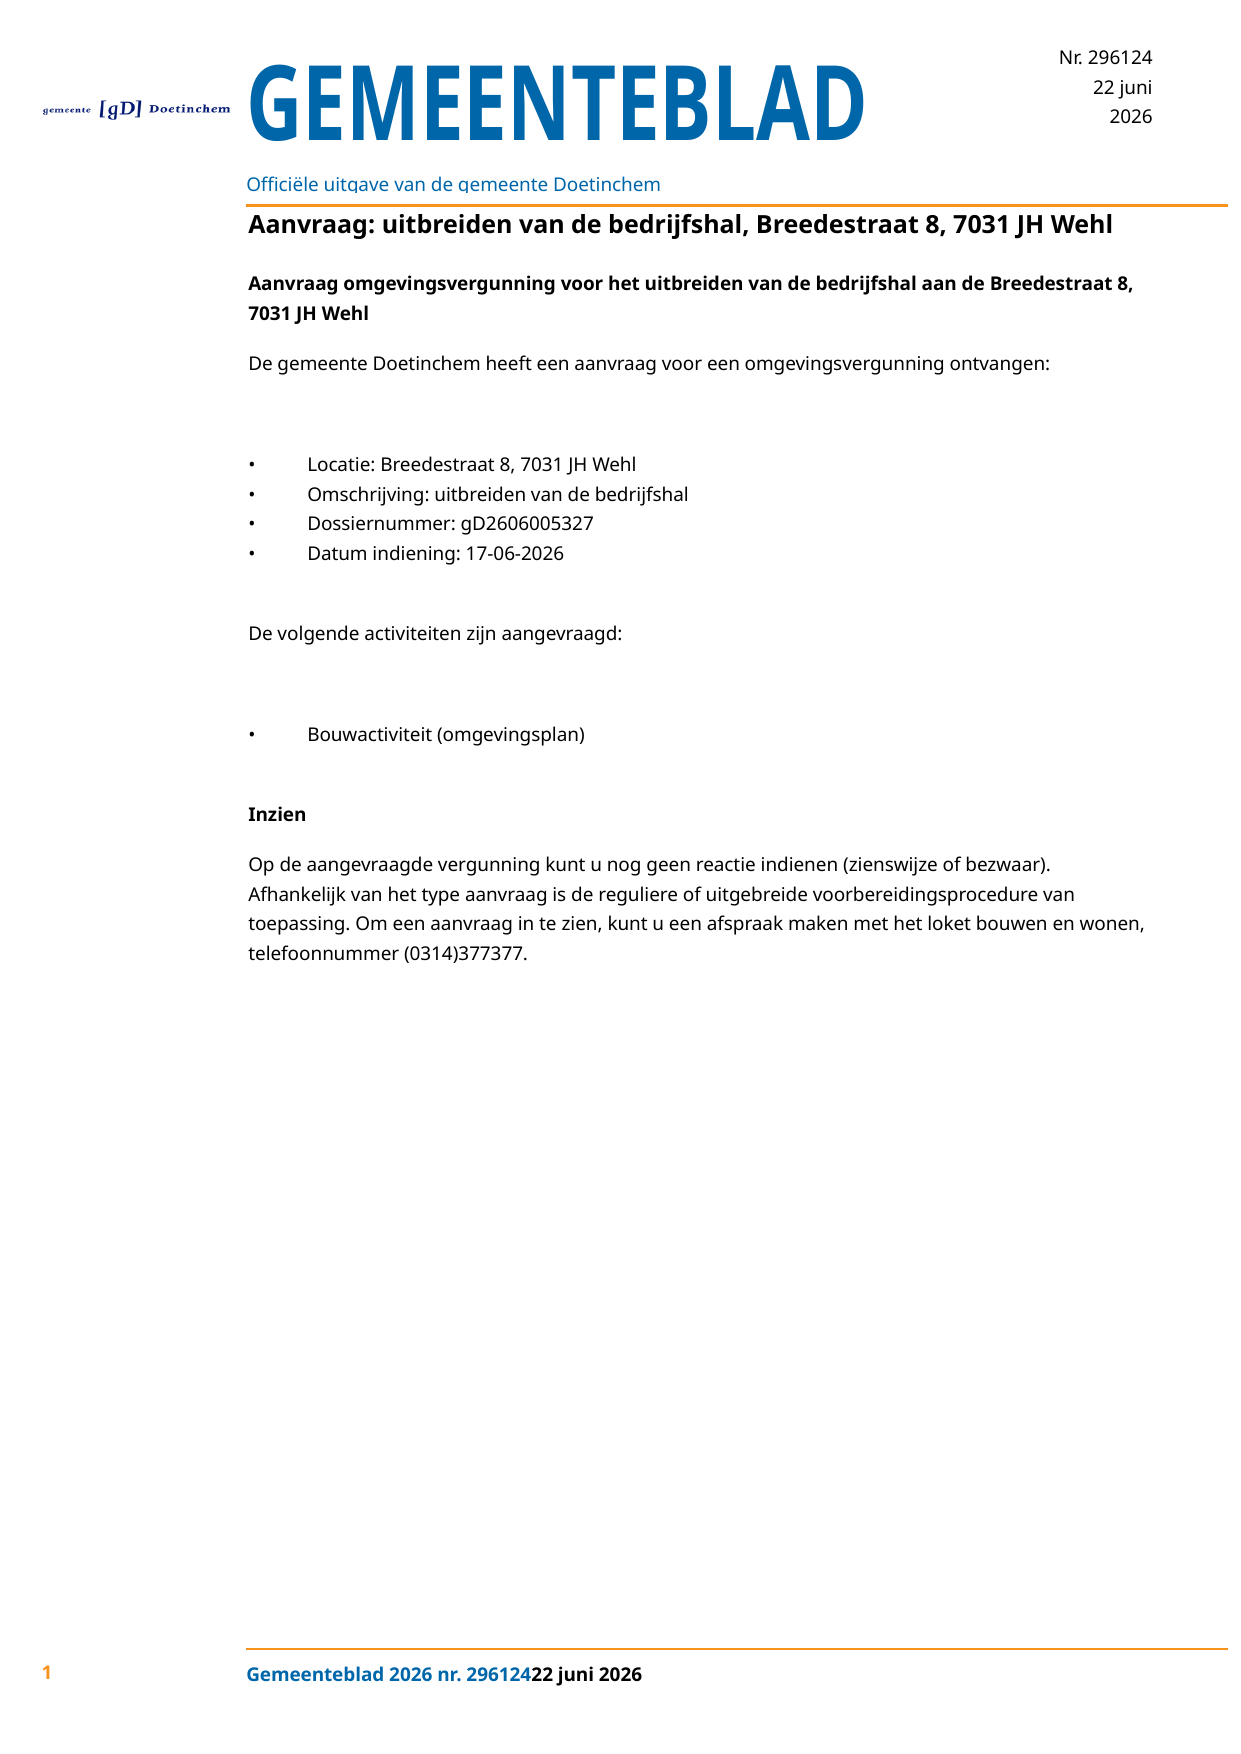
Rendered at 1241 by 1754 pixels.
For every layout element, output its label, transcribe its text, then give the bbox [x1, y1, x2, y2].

text Inzien [248, 801, 1152, 826]
list Locatie: Breedestraat 8, 7031 JH Wehl [248, 451, 1152, 477]
picture [41, 47, 231, 172]
text Aanvraag: uitbreiden van de bedrijfshal, Breedestraat 8, 7031 JH Wehl [248, 207, 1152, 241]
text Aanvraag omgevingsvergunning voor het uitbreiden van de bedrijfshal aan de Breedestraat 8, 7031 JH Wehl [248, 270, 1152, 326]
list Datum indiening: 17-06-2026 [248, 540, 1152, 566]
list Omschrijving: uitbreiden van de bedrijfshal [248, 481, 1152, 506]
list Bouwactiviteit (omgevingsplan) [248, 721, 1152, 746]
list Dossiernummer: gD2606005327 [248, 510, 1152, 536]
text Op de aangevraagde vergunning kunt u nog geen reactie indienen (zienswijze of bezwaar). Afhankelijk van het type aanvraag is de reguliere of uitgebreide voorbereidingsprocedure van toepassing. Om een aanvraag in te zien, kunt u een afspraak maken met het loket bouwen en wonen, telefoonnummer (0314)377377. [248, 851, 1152, 966]
text De gemeente Doetinchem heeft een aanvraag voor een omgevingsvergunning ontvangen: [248, 350, 1152, 376]
text De volgende activiteiten zijn aangevraagd: [248, 620, 1152, 646]
